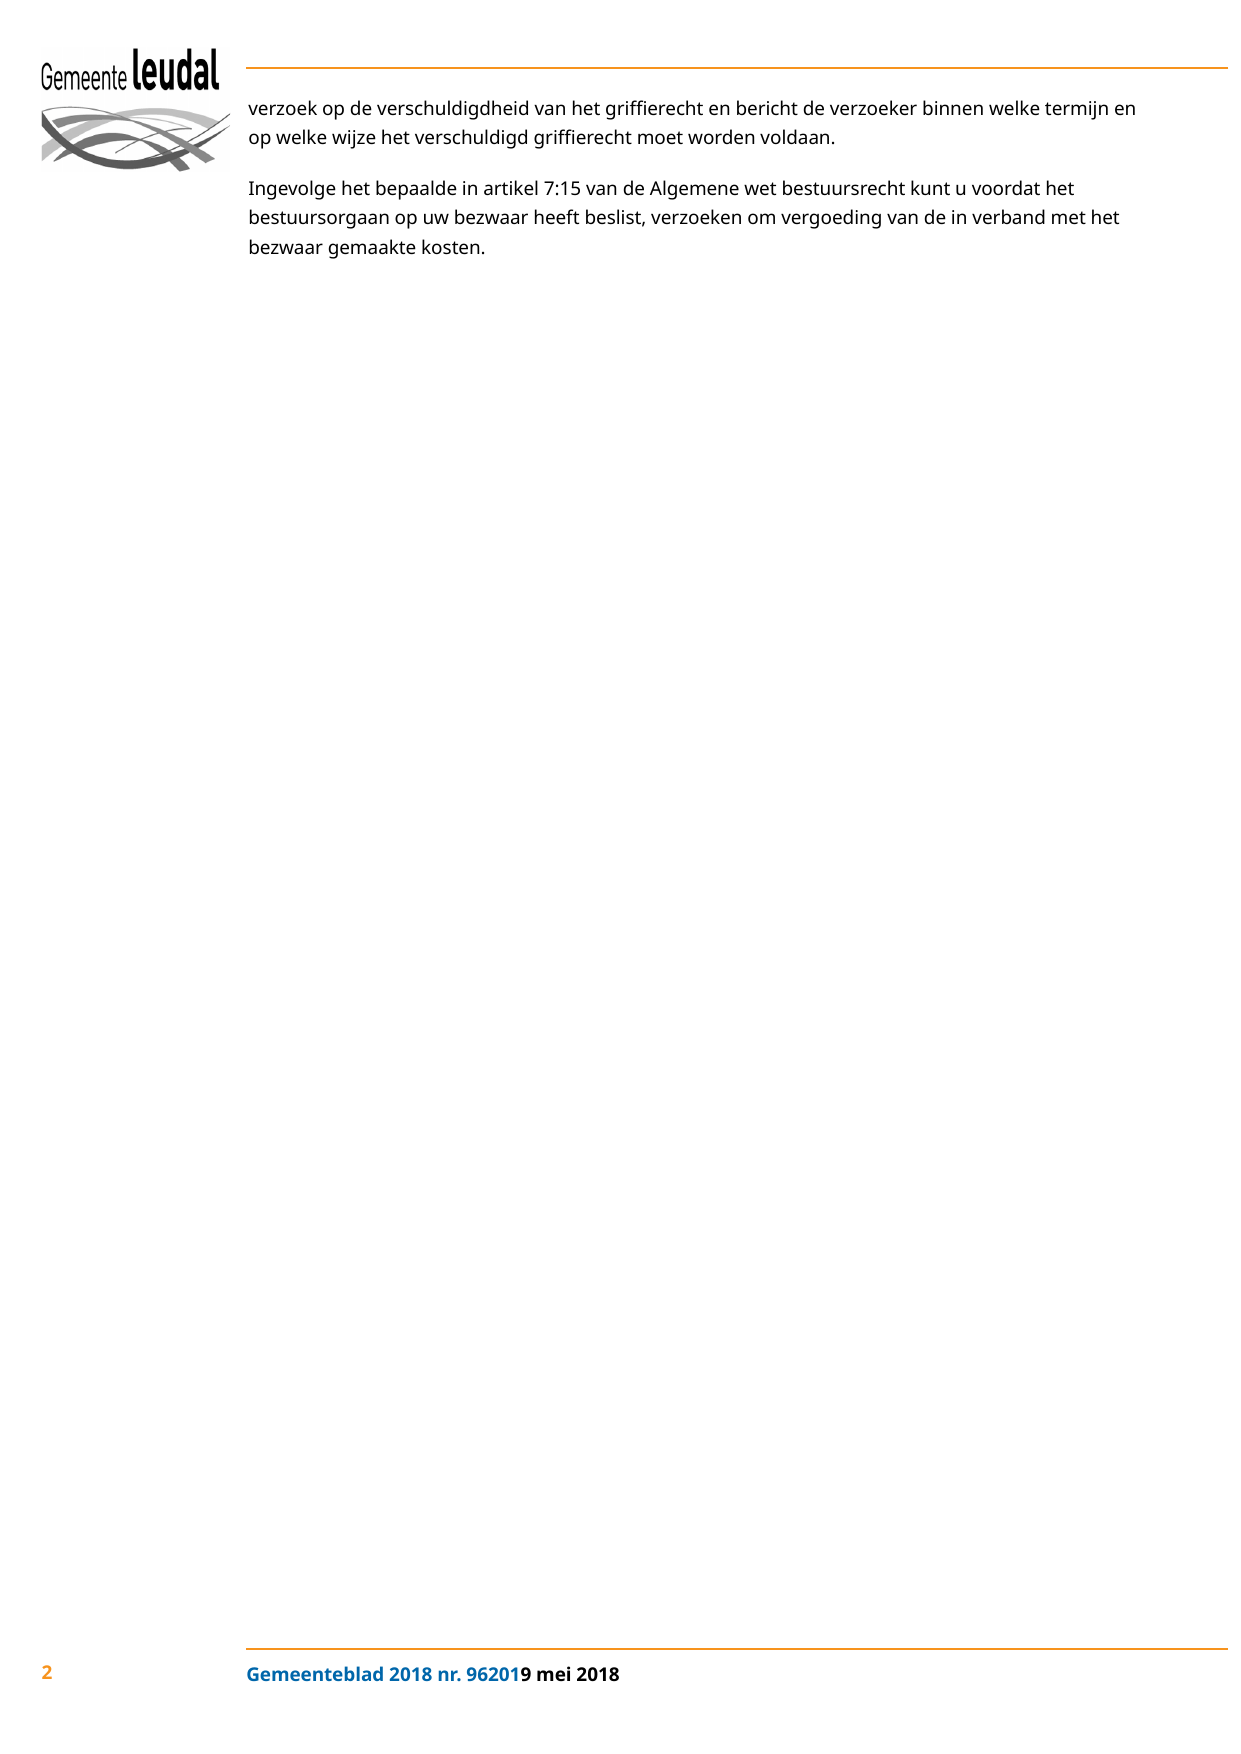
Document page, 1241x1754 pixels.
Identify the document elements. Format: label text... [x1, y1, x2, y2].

text verzoek op de verschuldigdheid van het griffierecht en bericht de verzoeker binnen welke termijn en op welke wijze het verschuldigd griffierecht moet worden voldaan. [248, 95, 1152, 150]
picture [41, 47, 231, 172]
text Ingevolge het bepaalde in artikel 7:15 van de Algemene wet bestuursrecht kunt u voordat het bestuursorgaan op uw bezwaar heeft beslist, verzoeken om vergoeding van de in verband met het bezwaar gemaakte kosten. [248, 175, 1152, 260]
